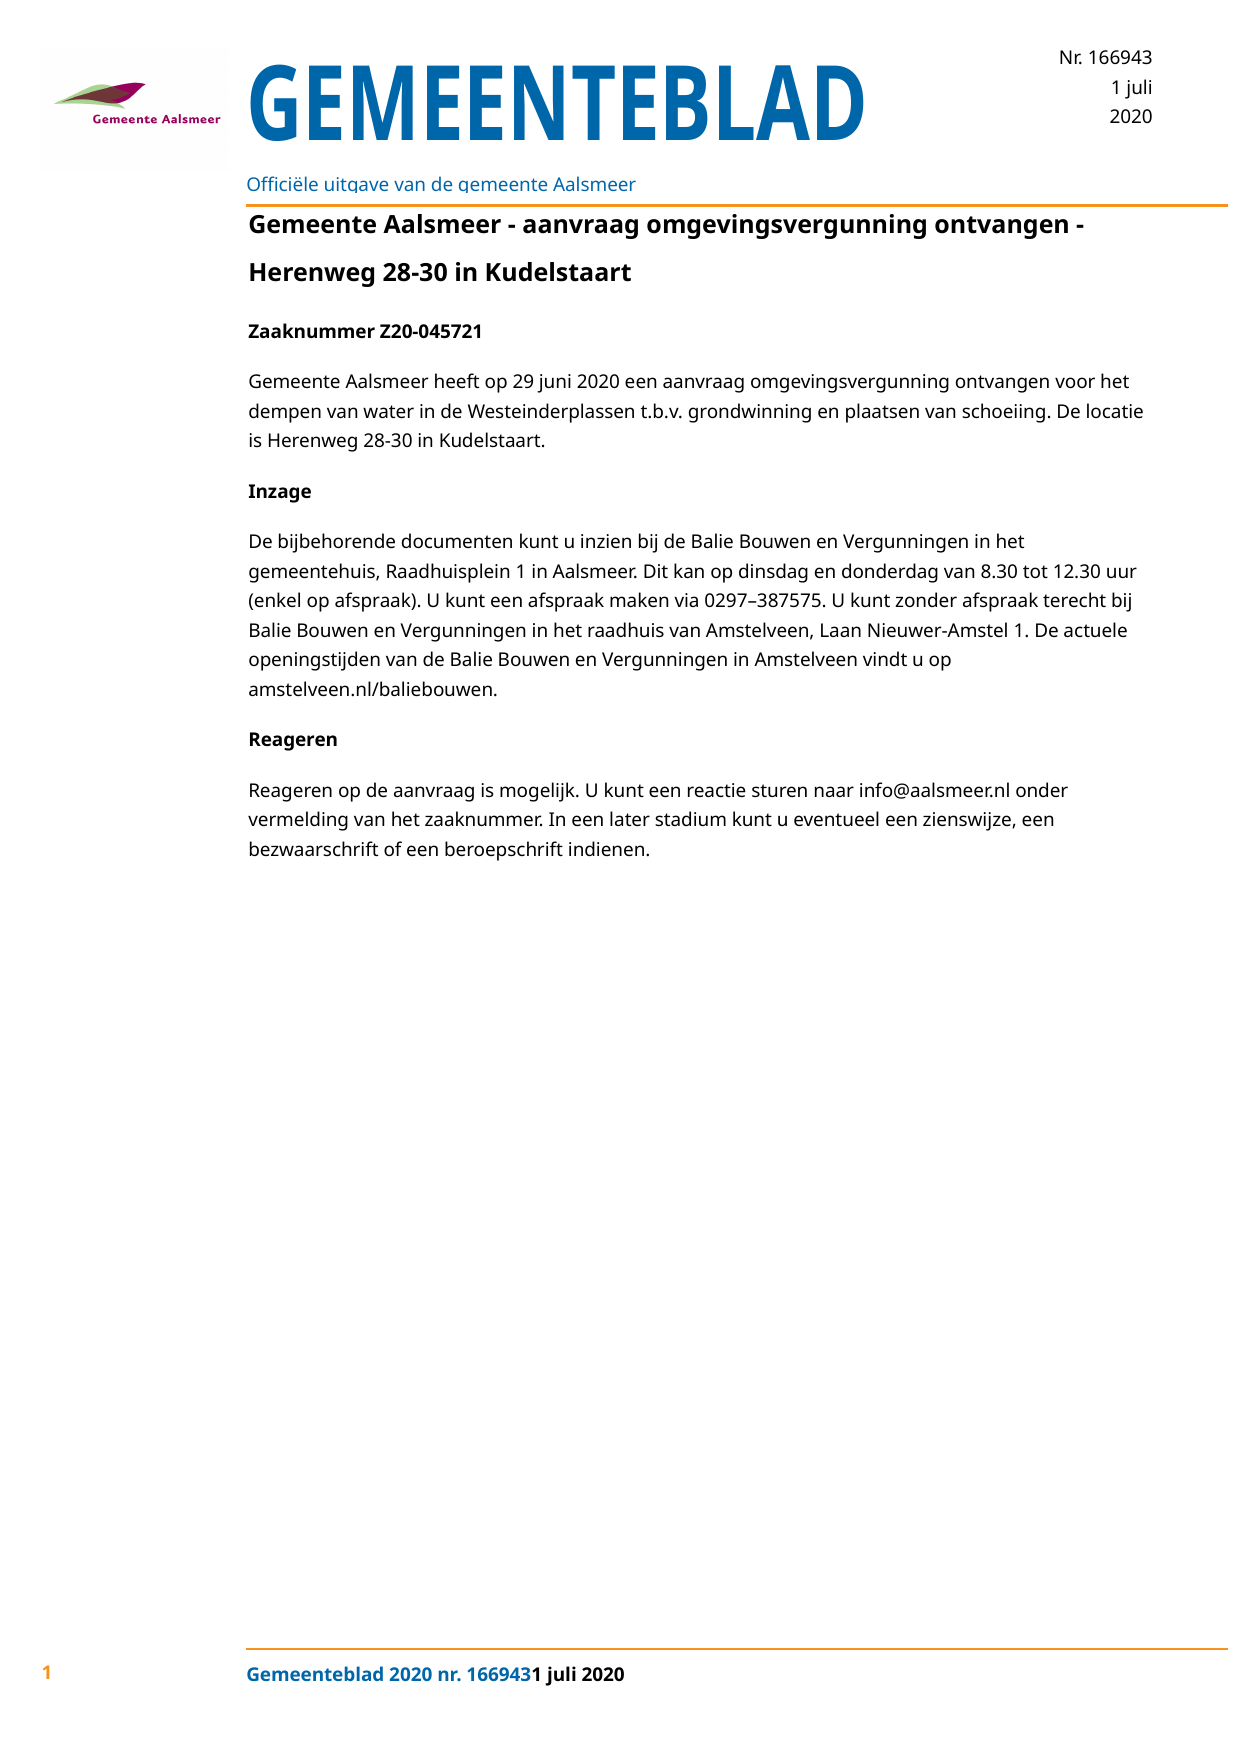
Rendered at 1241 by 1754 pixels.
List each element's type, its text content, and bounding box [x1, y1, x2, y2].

text De bijbehorende documenten kunt u inzien bij de Balie Bouwen en Vergunningen in het gemeentehuis, Raadhuisplein 1 in Aalsmeer. Dit kan op dinsdag en donderdag van 8.30 tot 12.30 uur (enkel op afspraak). U kunt een afspraak maken via 0297–387575. U kunt zonder afspraak terecht bij Balie Bouwen en Vergunningen in het raadhuis van Amstelveen, Laan Nieuwer-Amstel 1. De actuele openingstijden van de Balie Bouwen en Vergunningen in Amstelveen vindt u op amstelveen.nl/baliebouwen. [248, 528, 1152, 702]
picture [41, 47, 231, 172]
text Reageren [248, 727, 1152, 752]
text Gemeente Aalsmeer heeft op 29 juni 2020 een aanvraag omgevingsvergunning ontvangen voor het dempen van water in de Westeinderplassen t.b.v. grondwinning en plaatsen van schoeiing. De locatie is Herenweg 28-30 in Kudelstaart. [248, 368, 1152, 453]
text Zaaknummer Z20-045721 [248, 318, 1152, 344]
text Reageren op de aanvraag is mogelijk. U kunt een reactie sturen naar info@aalsmeer.nl onder vermelding van het zaaknummer. In een later stadium kunt u eventueel een zienswijze, een bezwaarschrift of een beroepschrift indienen. [248, 777, 1152, 862]
text Gemeente Aalsmeer - aanvraag omgevingsvergunning ontvangen - Herenweg 28-30 in Kudelstaart [248, 207, 1152, 288]
text Inzage [248, 478, 1152, 504]
